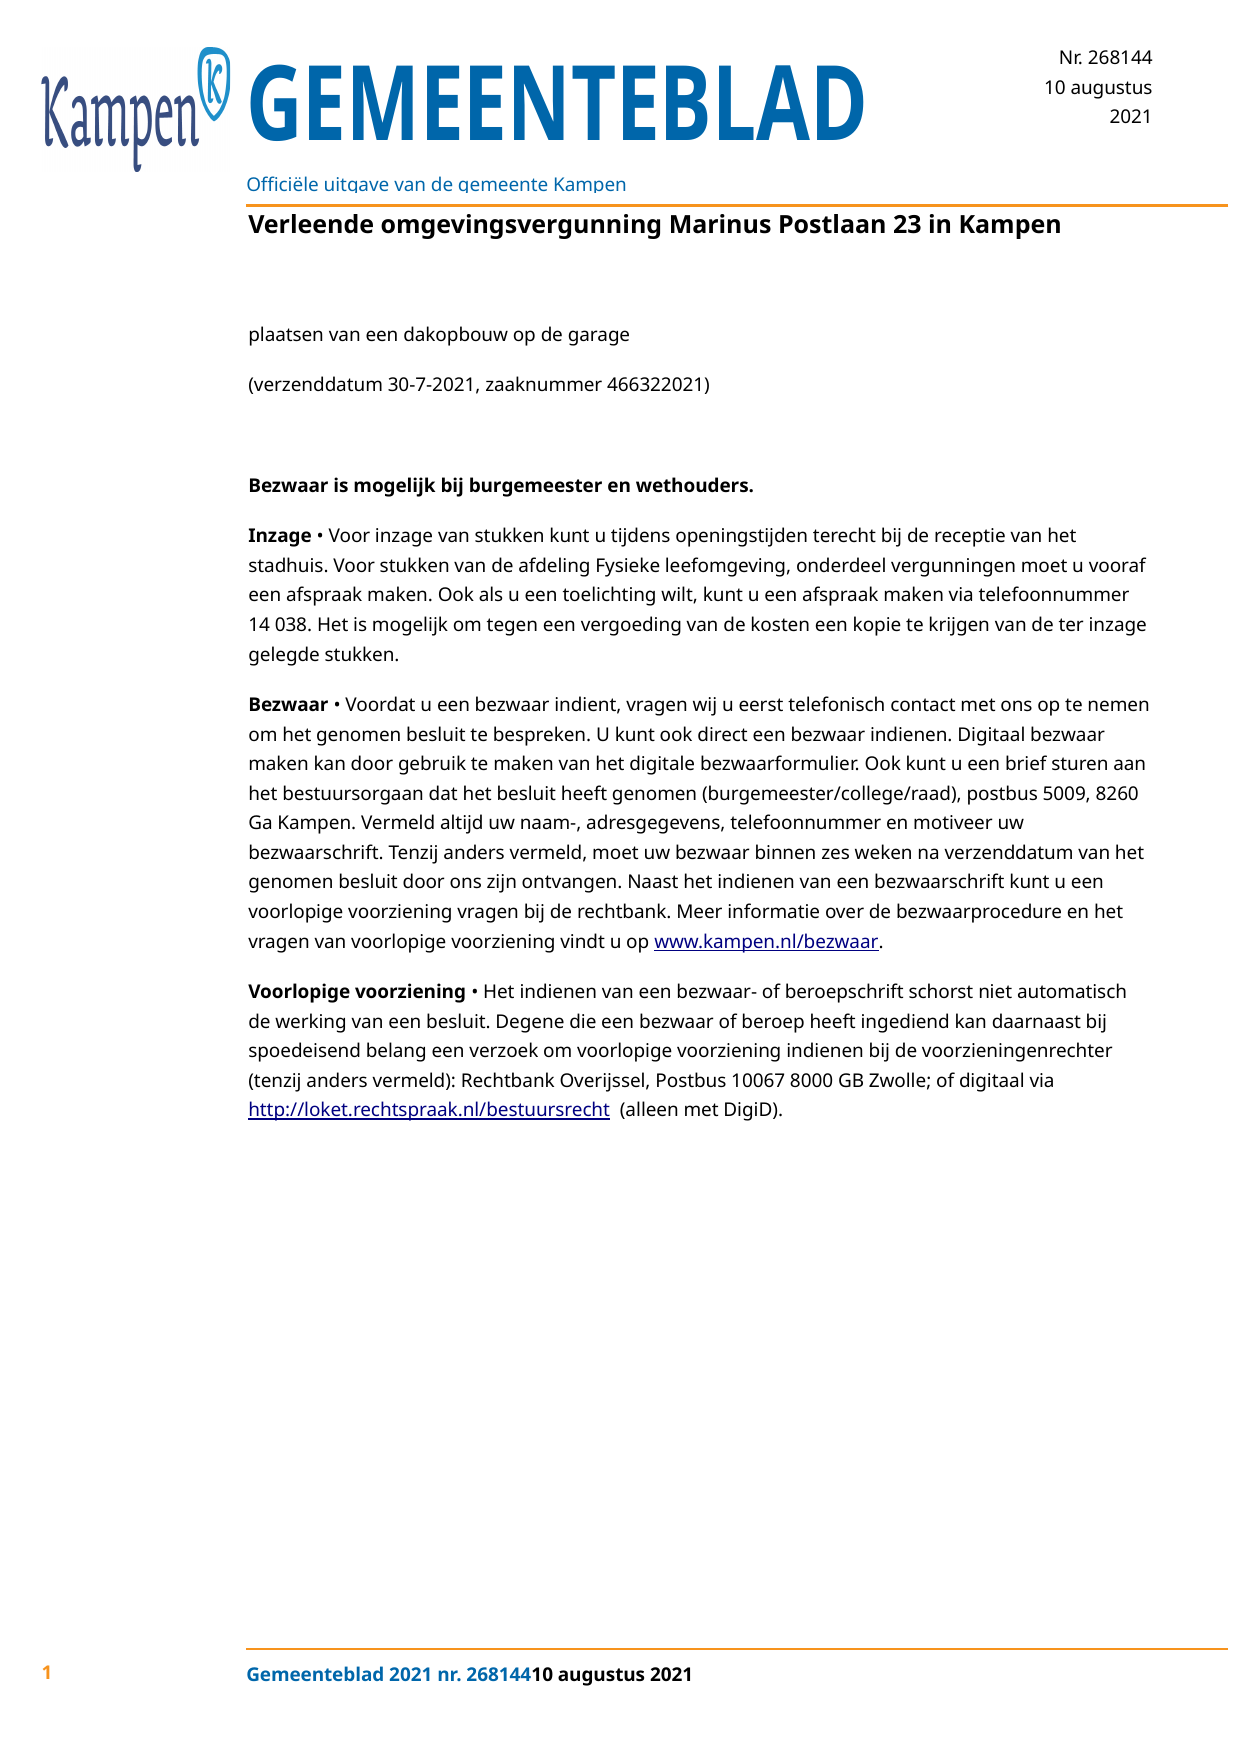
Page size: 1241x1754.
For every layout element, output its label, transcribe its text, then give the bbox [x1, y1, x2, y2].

picture [41, 47, 231, 172]
text plaatsen van een dakopbouw op de garage [248, 321, 1152, 346]
text Verleende omgevingsvergunning Marinus Postlaan 23 in Kampen [248, 207, 1152, 241]
text Bezwaar • Voordat u een bezwaar indient, vragen wij u eerst telefonisch contact met ons op te nemen om het genomen besluit te bespreken. U kunt ook direct een bezwaar indienen. Digitaal bezwaar maken kan door gebruik te maken van het digitale bezwaarformulier. Ook kunt u een brief sturen aan het bestuursorgaan dat het besluit heeft genomen (burgemeester/college/raad), postbus 5009, 8260 Ga Kampen. Vermeld altijd uw naam-, adresgegevens, telefoonnummer en motiveer uw bezwaarschrift. Tenzij anders vermeld, moet uw bezwaar binnen zes weken na verzenddatum van het genomen besluit door ons zijn ontvangen. Naast het indienen van een bezwaarschrift kunt u een voorlopige voorziening vragen bij de rechtbank. Meer informatie over de bezwaarprocedure en het vragen van voorlopige voorziening vindt u op www.kampen.nl/bezwaar. [248, 691, 1152, 953]
text (verzenddatum 30-7-2021, zaaknummer 466322021) [248, 371, 1152, 397]
text Inzage • Voor inzage van stukken kunt u tijdens openingstijden terecht bij de receptie van het stadhuis. Voor stukken van de afdeling Fysieke leefomgeving, onderdeel vergunningen moet u vooraf een afspraak maken. Ook als u een toelichting wilt, kunt u een afspraak maken via telefoonnummer 14 038. Het is mogelijk om tegen een vergoeding van de kosten een kopie te krijgen van de ter inzage gelegde stukken. [248, 522, 1152, 666]
text Bezwaar is mogelijk bij burgemeester en wethouders. [248, 472, 1152, 498]
text Voorlopige voorziening • Het indienen van een bezwaar- of beroepschrift schorst niet automatisch de werking van een besluit. Degene die een bezwaar of beroep heeft ingediend kan daarnaast bij spoedeisend belang een verzoek om voorlopige voorziening indienen bij de voorzieningenrechter (tenzij anders vermeld): Rechtbank Overijssel, Postbus 10067 8000 GB Zwolle; of digitaal via http://loket.rechtspraak.nl/bestuursrecht (alleen met DigiD). [248, 978, 1152, 1122]
